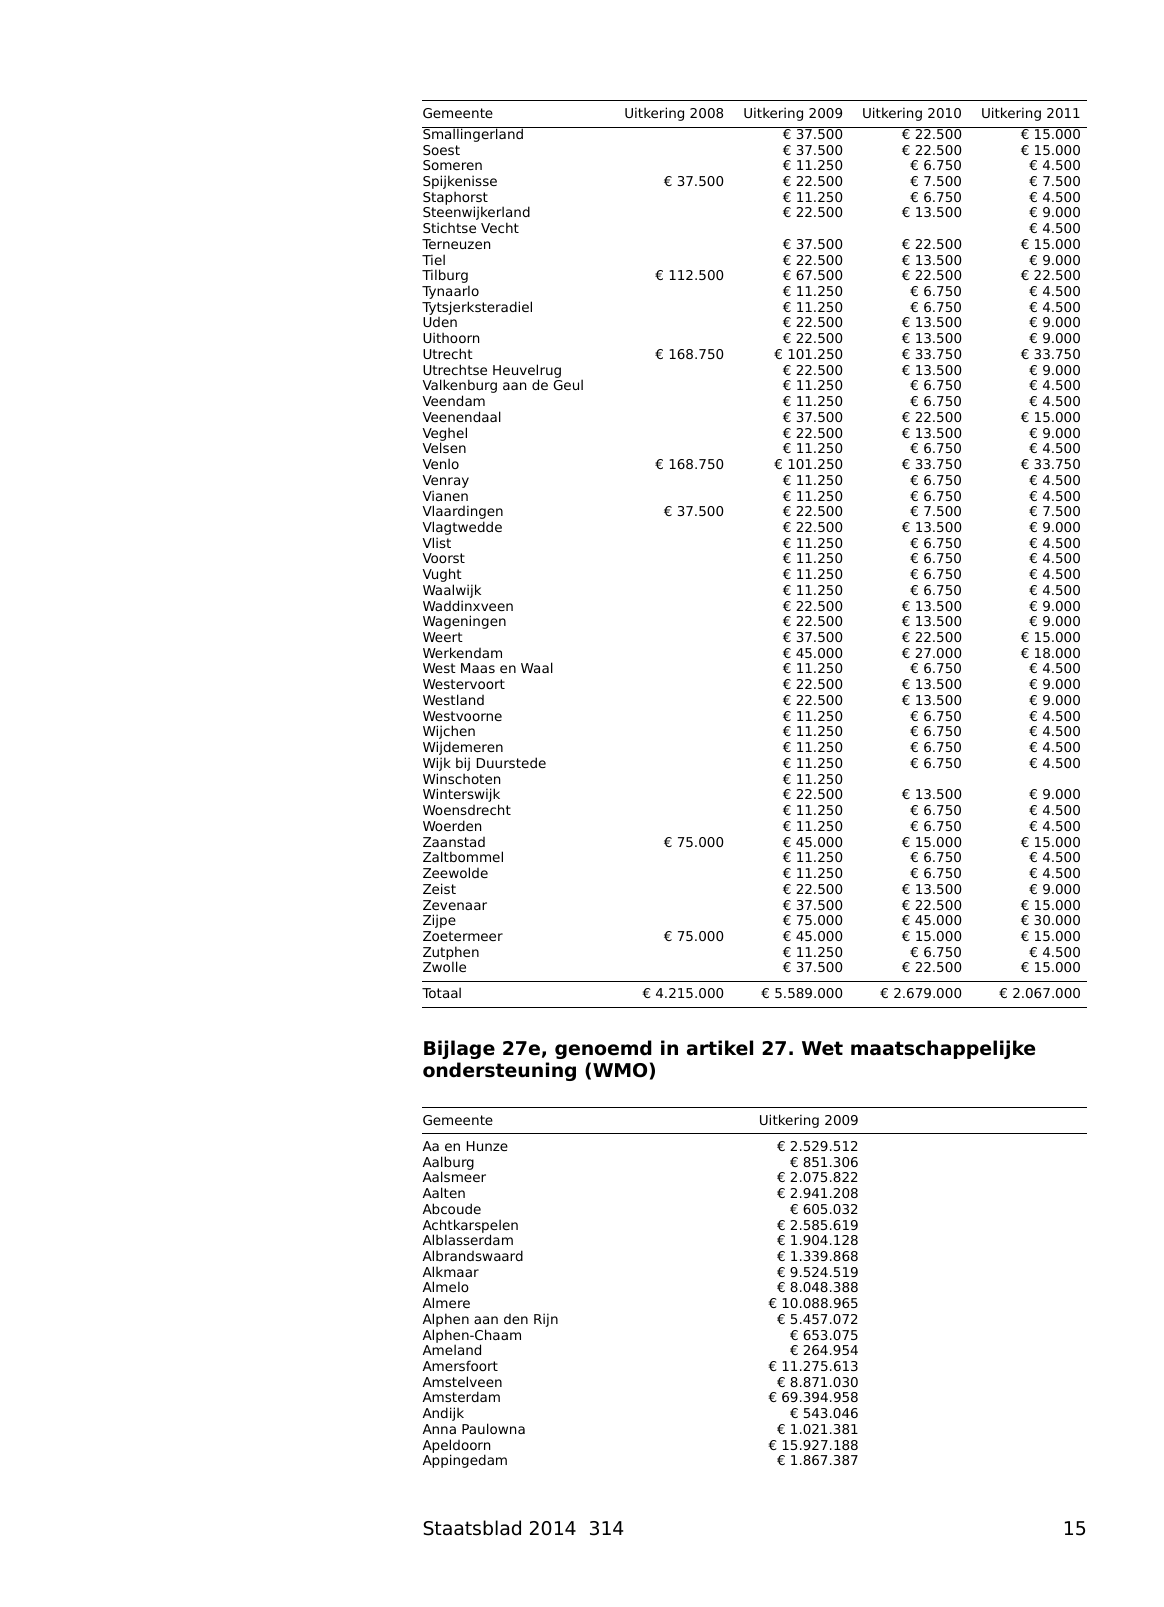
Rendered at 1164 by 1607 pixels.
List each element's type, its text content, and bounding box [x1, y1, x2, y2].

table_cell [611, 567, 730, 583]
table_cell € 4.500 [968, 583, 1087, 598]
table_cell Utrecht [422, 347, 611, 362]
table_cell Steenwijkerland [422, 205, 611, 221]
table_cell Appingedam [422, 1453, 676, 1469]
table_cell € 75.000 [730, 913, 849, 929]
table_cell [611, 787, 730, 803]
table_cell Tilburg [422, 268, 611, 284]
table_cell € 6.750 [849, 945, 968, 960]
table_cell € 6.750 [849, 819, 968, 834]
table_cell € 22.500 [730, 331, 849, 347]
table_cell € 4.500 [968, 284, 1087, 299]
table_cell € 15.000 [968, 834, 1087, 850]
table_cell € 9.000 [968, 315, 1087, 331]
table_cell Apeldoorn [422, 1438, 676, 1453]
table_cell Vianen [422, 488, 611, 504]
table_cell € 4.500 [968, 551, 1087, 567]
table_cell € 22.500 [849, 128, 968, 142]
table_cell € 168.750 [611, 347, 730, 362]
table_cell Almere [422, 1296, 676, 1312]
table_cell € 6.750 [849, 866, 968, 882]
table_cell [865, 1134, 1087, 1154]
table_cell € 9.000 [968, 520, 1087, 536]
table_cell [611, 677, 730, 693]
table_cell Woerden [422, 819, 611, 834]
table_cell € 11.250 [730, 473, 849, 488]
table_cell € 851.306 [676, 1154, 864, 1170]
table_cell [865, 1170, 1087, 1186]
table_cell Tynaarlo [422, 284, 611, 299]
table_cell [968, 771, 1087, 787]
table_header Uitkering 2011 [968, 101, 1087, 127]
table_cell € 264.954 [676, 1343, 864, 1359]
table_cell € 37.500 [730, 897, 849, 913]
table_cell € 15.000 [849, 834, 968, 850]
table_cell Uithoorn [422, 331, 611, 347]
table_cell Veenendaal [422, 410, 611, 425]
table_cell € 2.075.822 [676, 1170, 864, 1186]
table_cell Spijkenisse [422, 174, 611, 189]
table_cell [865, 1406, 1087, 1422]
table_cell € 605.032 [676, 1202, 864, 1217]
table_cell Westland [422, 693, 611, 708]
table_cell € 9.000 [968, 205, 1087, 221]
table_cell € 11.250 [730, 300, 849, 315]
table_cell [611, 520, 730, 536]
table_cell Smallingerland [422, 128, 611, 142]
table_cell [611, 536, 730, 551]
table_header Uitkering 2010 [849, 101, 968, 127]
table_cell € 11.250 [730, 866, 849, 882]
table_cell [865, 1233, 1087, 1249]
table_cell [865, 1280, 1087, 1296]
table_cell [611, 866, 730, 882]
table_cell Vlagtwedde [422, 520, 611, 536]
table_cell € 13.500 [849, 363, 968, 378]
table_cell Winterswijk [422, 787, 611, 803]
table_cell € 15.000 [968, 897, 1087, 913]
table_cell € 11.250 [730, 819, 849, 834]
table_cell € 1.904.128 [676, 1233, 864, 1249]
table_cell [611, 709, 730, 724]
table_cell € 13.500 [849, 253, 968, 268]
table_cell € 6.750 [849, 583, 968, 598]
table_cell € 45.000 [730, 646, 849, 661]
table_cell € 7.500 [968, 504, 1087, 520]
table_cell Zaanstad [422, 834, 611, 850]
table_cell [611, 142, 730, 158]
table_cell € 4.500 [968, 190, 1087, 205]
table_cell € 1.339.868 [676, 1249, 864, 1264]
table_cell Tytsjerksteradiel [422, 300, 611, 315]
table_cell Alphen-Chaam [422, 1328, 676, 1343]
table_cell € 22.500 [730, 425, 849, 441]
table_cell Venray [422, 473, 611, 488]
table_cell € 22.500 [849, 897, 968, 913]
table_cell [611, 551, 730, 567]
table_cell [865, 1328, 1087, 1343]
table_cell € 22.500 [730, 614, 849, 630]
table_cell € 11.250 [730, 583, 849, 598]
table_cell € 11.250 [730, 740, 849, 756]
table_cell Wijk bij Duurstede [422, 756, 611, 771]
table_cell Tiel [422, 253, 611, 268]
table_cell € 22.500 [730, 174, 849, 189]
table_cell [865, 1312, 1087, 1327]
table_cell € 6.750 [849, 803, 968, 819]
table_cell € 22.500 [730, 787, 849, 803]
table_cell € 4.500 [968, 378, 1087, 394]
table_cell € 4.215.000 [611, 982, 730, 1007]
table_cell [849, 221, 968, 237]
table_cell € 15.927.188 [676, 1438, 864, 1453]
table_cell € 7.500 [968, 174, 1087, 189]
table_cell [611, 693, 730, 708]
table_cell € 11.250 [730, 378, 849, 394]
table_cell € 6.750 [849, 158, 968, 174]
table_cell € 4.500 [968, 536, 1087, 551]
table_cell [611, 960, 730, 981]
table_cell € 8.871.030 [676, 1375, 864, 1390]
table_cell Abcoude [422, 1202, 676, 1217]
table_cell € 9.000 [968, 677, 1087, 693]
table_cell € 11.250 [730, 536, 849, 551]
table_cell [611, 646, 730, 661]
table_cell € 30.000 [968, 913, 1087, 929]
table_cell € 4.500 [968, 300, 1087, 315]
table_cell € 22.500 [849, 237, 968, 252]
table_cell € 11.250 [730, 441, 849, 457]
table_cell € 4.500 [968, 158, 1087, 174]
table_cell € 11.250 [730, 394, 849, 410]
table_cell € 75.000 [611, 929, 730, 944]
table_cell Amstelveen [422, 1375, 676, 1390]
table_cell [611, 284, 730, 299]
table_cell [865, 1154, 1087, 1170]
table_cell € 6.750 [849, 709, 968, 724]
table_cell € 11.250 [730, 551, 849, 567]
table_cell Wijdemeren [422, 740, 611, 756]
table_cell € 9.000 [968, 599, 1087, 614]
table_cell [611, 583, 730, 598]
table_cell € 69.394.958 [676, 1390, 864, 1406]
table_cell € 9.000 [968, 614, 1087, 630]
table_cell € 11.250 [730, 756, 849, 771]
table_cell € 9.000 [968, 787, 1087, 803]
table_cell € 22.500 [730, 205, 849, 221]
table_cell Anna Paulowna [422, 1422, 676, 1437]
table_cell [730, 221, 849, 237]
table_cell € 15.000 [968, 929, 1087, 944]
table_cell € 37.500 [730, 630, 849, 646]
table_cell Vlaardingen [422, 504, 611, 520]
table_cell € 22.500 [849, 960, 968, 981]
table_cell € 9.000 [968, 253, 1087, 268]
table_cell € 37.500 [611, 174, 730, 189]
table_cell Waalwijk [422, 583, 611, 598]
table_cell € 45.000 [849, 913, 968, 929]
table_cell € 6.750 [849, 190, 968, 205]
table_cell [865, 1375, 1087, 1390]
table_cell € 7.500 [849, 174, 968, 189]
table_cell [865, 1249, 1087, 1264]
table_cell € 67.500 [730, 268, 849, 284]
table_cell Westervoort [422, 677, 611, 693]
table_cell € 2.067.000 [968, 982, 1087, 1007]
table_cell € 2.529.512 [676, 1134, 864, 1154]
table_cell [865, 1438, 1087, 1453]
table_cell € 37.500 [730, 142, 849, 158]
table_cell Alkmaar [422, 1265, 676, 1280]
table_cell [611, 756, 730, 771]
table_cell [611, 913, 730, 929]
table_cell [611, 394, 730, 410]
table_cell € 9.000 [968, 693, 1087, 708]
table_cell Zijpe [422, 913, 611, 929]
table_cell Veendam [422, 394, 611, 410]
table_cell € 4.500 [968, 724, 1087, 740]
table_cell € 22.500 [730, 693, 849, 708]
table_cell [611, 819, 730, 834]
table_cell € 6.750 [849, 300, 968, 315]
table_cell [611, 473, 730, 488]
table_cell Achtkarspelen [422, 1217, 676, 1233]
table_cell [611, 315, 730, 331]
table_cell € 13.500 [849, 520, 968, 536]
table_cell € 33.750 [968, 457, 1087, 473]
table_cell [611, 599, 730, 614]
table_cell € 37.500 [611, 504, 730, 520]
table_cell € 11.250 [730, 661, 849, 677]
table_cell € 22.500 [849, 410, 968, 425]
table_cell € 168.750 [611, 457, 730, 473]
table_cell Soest [422, 142, 611, 158]
table_cell Aalsmeer [422, 1170, 676, 1186]
table_cell [865, 1186, 1087, 1202]
table_cell € 2.941.208 [676, 1186, 864, 1202]
table_cell [611, 850, 730, 866]
table_cell [611, 190, 730, 205]
table_cell € 11.250 [730, 724, 849, 740]
table_cell € 11.250 [730, 771, 849, 787]
table_header [865, 1108, 1087, 1133]
table_cell € 112.500 [611, 268, 730, 284]
table_cell Valkenburg aan de Geul [422, 378, 611, 394]
table_cell € 11.250 [730, 850, 849, 866]
table_cell Werkendam [422, 646, 611, 661]
table_cell € 11.250 [730, 945, 849, 960]
table_cell € 4.500 [968, 803, 1087, 819]
table_cell Amersfoort [422, 1359, 676, 1374]
table_cell € 6.750 [849, 661, 968, 677]
table_cell € 15.000 [968, 237, 1087, 252]
table_cell € 101.250 [730, 347, 849, 362]
table_cell € 33.750 [849, 347, 968, 362]
table_cell Waddinxveen [422, 599, 611, 614]
table_cell [849, 771, 968, 787]
table_cell Alblasserdam [422, 1233, 676, 1249]
table_cell Andijk [422, 1406, 676, 1422]
table_cell € 13.500 [849, 677, 968, 693]
table_cell € 101.250 [730, 457, 849, 473]
table_cell [611, 410, 730, 425]
table_cell Albrandswaard [422, 1249, 676, 1264]
table_cell Zwolle [422, 960, 611, 981]
table_cell [865, 1453, 1087, 1469]
table_cell [611, 205, 730, 221]
table_cell Wageningen [422, 614, 611, 630]
table_cell Vlist [422, 536, 611, 551]
table_cell Aalten [422, 1186, 676, 1202]
table_cell Voorst [422, 551, 611, 567]
table_cell € 13.500 [849, 693, 968, 708]
table_cell [865, 1359, 1087, 1374]
table_cell € 1.867.387 [676, 1453, 864, 1469]
table_cell Zaltbommel [422, 850, 611, 866]
table_cell [611, 882, 730, 897]
table_cell € 6.750 [849, 740, 968, 756]
table_cell [611, 897, 730, 913]
table_cell € 1.021.381 [676, 1422, 864, 1437]
table_cell € 8.048.388 [676, 1280, 864, 1296]
subtitle Bijlage 27e, genoemd in artikel 27. Wet maatschappelijke ondersteuning (WMO) [422, 1038, 1087, 1082]
table_cell Zeewolde [422, 866, 611, 882]
table_cell € 22.500 [968, 268, 1087, 284]
table_cell € 4.500 [968, 488, 1087, 504]
table_cell € 4.500 [968, 567, 1087, 583]
table_cell € 22.500 [849, 630, 968, 646]
table_cell € 4.500 [968, 661, 1087, 677]
table_cell Vught [422, 567, 611, 583]
table_cell € 6.750 [849, 394, 968, 410]
table_cell € 7.500 [849, 504, 968, 520]
table_cell € 11.250 [730, 488, 849, 504]
table_cell € 6.750 [849, 284, 968, 299]
table_cell € 11.250 [730, 567, 849, 583]
table_cell € 4.500 [968, 866, 1087, 882]
table_cell € 15.000 [849, 929, 968, 944]
table_header Gemeente [422, 1108, 676, 1133]
table_cell € 9.524.519 [676, 1265, 864, 1280]
table_cell € 13.500 [849, 205, 968, 221]
table_cell [611, 158, 730, 174]
table_cell Ameland [422, 1343, 676, 1359]
table_cell € 37.500 [730, 128, 849, 142]
table_cell € 45.000 [730, 834, 849, 850]
table_cell Almelo [422, 1280, 676, 1296]
table_cell € 22.500 [730, 599, 849, 614]
table_cell € 11.275.613 [676, 1359, 864, 1374]
table_cell € 4.500 [968, 473, 1087, 488]
table_cell € 11.250 [730, 803, 849, 819]
table_cell € 5.457.072 [676, 1312, 864, 1327]
table_cell [611, 425, 730, 441]
table_cell € 22.500 [730, 504, 849, 520]
table_cell Terneuzen [422, 237, 611, 252]
table_cell € 37.500 [730, 410, 849, 425]
table_cell [611, 237, 730, 252]
table_cell € 22.500 [849, 142, 968, 158]
table_cell Utrechtse Heuvelrug [422, 363, 611, 378]
table_cell [611, 803, 730, 819]
table_cell € 22.500 [730, 363, 849, 378]
table_cell € 15.000 [968, 630, 1087, 646]
table_cell [611, 378, 730, 394]
table_cell [611, 128, 730, 142]
table_cell [611, 661, 730, 677]
table_cell € 6.750 [849, 850, 968, 866]
table_cell Veghel [422, 425, 611, 441]
table_cell [865, 1217, 1087, 1233]
table_cell € 4.500 [968, 945, 1087, 960]
table_cell € 22.500 [730, 315, 849, 331]
table_cell West Maas en Waal [422, 661, 611, 677]
table_cell Zevenaar [422, 897, 611, 913]
table_cell Totaal [422, 982, 611, 1007]
table_cell € 6.750 [849, 488, 968, 504]
table_cell € 653.075 [676, 1328, 864, 1343]
table_cell [611, 740, 730, 756]
table_cell € 9.000 [968, 363, 1087, 378]
table_cell € 6.750 [849, 473, 968, 488]
table_cell € 6.750 [849, 441, 968, 457]
table_cell Zoetermeer [422, 929, 611, 944]
table_cell Winschoten [422, 771, 611, 787]
table_cell € 13.500 [849, 787, 968, 803]
table_cell € 6.750 [849, 756, 968, 771]
table_cell € 33.750 [849, 457, 968, 473]
table_cell Staphorst [422, 190, 611, 205]
table_cell € 4.500 [968, 819, 1087, 834]
table_cell [611, 771, 730, 787]
table_cell [611, 221, 730, 237]
table_cell [611, 300, 730, 315]
table_cell Wijchen [422, 724, 611, 740]
table_cell [865, 1390, 1087, 1406]
table_cell € 13.500 [849, 331, 968, 347]
table_cell € 6.750 [849, 567, 968, 583]
table_cell € 4.500 [968, 441, 1087, 457]
table_cell Westvoorne [422, 709, 611, 724]
table_cell € 9.000 [968, 882, 1087, 897]
table_cell € 22.500 [730, 520, 849, 536]
table_cell € 11.250 [730, 284, 849, 299]
table_header Uitkering 2009 [676, 1108, 864, 1133]
table_cell € 4.500 [968, 756, 1087, 771]
table_cell € 9.000 [968, 425, 1087, 441]
table_cell € 22.500 [730, 882, 849, 897]
table_cell Woensdrecht [422, 803, 611, 819]
table_header Uitkering 2008 [611, 101, 730, 127]
table_cell [611, 253, 730, 268]
table_header Gemeente [422, 101, 611, 127]
table_cell € 543.046 [676, 1406, 864, 1422]
table_cell € 13.500 [849, 614, 968, 630]
table_cell € 10.088.965 [676, 1296, 864, 1312]
table_cell € 13.500 [849, 599, 968, 614]
table_cell Weert [422, 630, 611, 646]
table_cell [611, 945, 730, 960]
table_cell Uden [422, 315, 611, 331]
table_cell € 4.500 [968, 221, 1087, 237]
table_cell Aa en Hunze [422, 1134, 676, 1154]
table_cell € 4.500 [968, 394, 1087, 410]
table_cell [611, 724, 730, 740]
table_cell [611, 331, 730, 347]
table_cell [865, 1296, 1087, 1312]
table_cell € 9.000 [968, 331, 1087, 347]
table_cell € 27.000 [849, 646, 968, 661]
table_cell € 22.500 [730, 253, 849, 268]
table_cell [611, 488, 730, 504]
table_cell € 15.000 [968, 142, 1087, 158]
table_cell [611, 363, 730, 378]
table_cell Zeist [422, 882, 611, 897]
table_cell € 13.500 [849, 315, 968, 331]
table_cell € 4.500 [968, 850, 1087, 866]
table_cell [611, 441, 730, 457]
table_cell € 4.500 [968, 709, 1087, 724]
table_cell [611, 614, 730, 630]
table_cell € 15.000 [968, 960, 1087, 981]
table_cell € 6.750 [849, 536, 968, 551]
table_cell [611, 630, 730, 646]
table_cell € 2.585.619 [676, 1217, 864, 1233]
table_cell € 22.500 [849, 268, 968, 284]
table_cell € 11.250 [730, 158, 849, 174]
table_cell € 22.500 [730, 677, 849, 693]
table_cell € 4.500 [968, 740, 1087, 756]
table_cell Someren [422, 158, 611, 174]
table_cell € 6.750 [849, 378, 968, 394]
table_cell € 18.000 [968, 646, 1087, 661]
table_cell € 2.679.000 [849, 982, 968, 1007]
table_cell € 6.750 [849, 551, 968, 567]
table_cell Velsen [422, 441, 611, 457]
table_cell € 37.500 [730, 237, 849, 252]
table_cell [865, 1202, 1087, 1217]
table_cell € 11.250 [730, 190, 849, 205]
table_cell Alphen aan den Rijn [422, 1312, 676, 1327]
table_cell Venlo [422, 457, 611, 473]
table_cell € 15.000 [968, 128, 1087, 142]
table_cell [865, 1343, 1087, 1359]
table_cell € 45.000 [730, 929, 849, 944]
table_cell € 5.589.000 [730, 982, 849, 1007]
table_cell € 37.500 [730, 960, 849, 981]
table_cell [865, 1265, 1087, 1280]
table_cell [865, 1422, 1087, 1437]
table_header Uitkering 2009 [730, 101, 849, 127]
table_cell Zutphen [422, 945, 611, 960]
table_cell € 13.500 [849, 425, 968, 441]
table_cell € 13.500 [849, 882, 968, 897]
table_cell Stichtse Vecht [422, 221, 611, 237]
table_cell Amsterdam [422, 1390, 676, 1406]
table_cell € 11.250 [730, 709, 849, 724]
table_cell € 75.000 [611, 834, 730, 850]
table_cell € 33.750 [968, 347, 1087, 362]
table_cell € 6.750 [849, 724, 968, 740]
table_cell Aalburg [422, 1154, 676, 1170]
table_cell € 15.000 [968, 410, 1087, 425]
